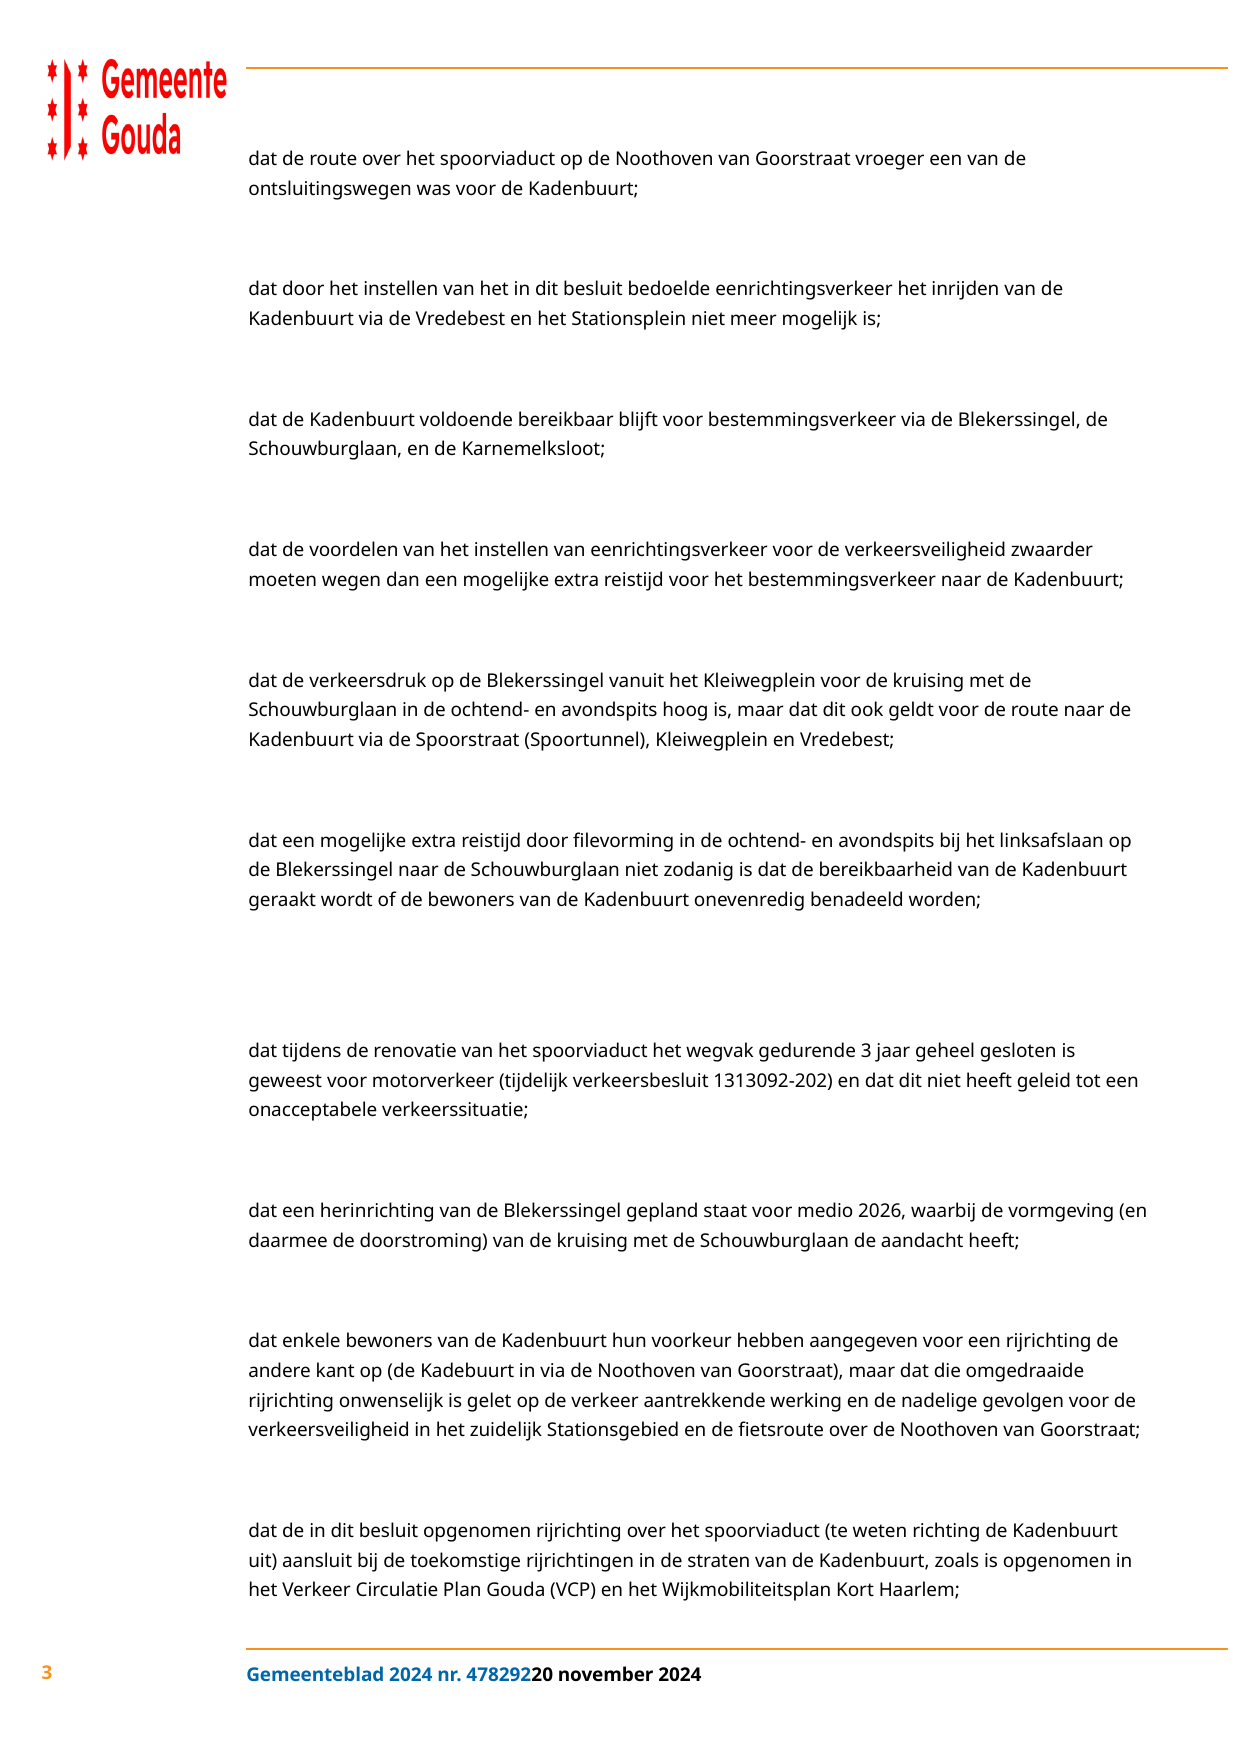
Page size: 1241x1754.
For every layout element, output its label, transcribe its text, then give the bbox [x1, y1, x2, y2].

text dat een herinrichting van de Blekerssingel gepland staat voor medio 2026, waarbij de vormgeving (en daarmee de doorstroming) van de kruising met de Schouwburglaan de aandacht heeft; [248, 1197, 1152, 1253]
text dat de route over het spoorviaduct op de Noothoven van Goorstraat vroeger een van de ontsluitingswegen was voor de Kadenbuurt; [248, 145, 1152, 201]
text dat enkele bewoners van de Kadenbuurt hun voorkeur hebben aangegeven voor een rijrichting de andere kant op (de Kadebuurt in via de Noothoven van Goorstraat), maar dat die omgedraaide rijrichting onwenselijk is gelet op de verkeer aantrekkende werking en de nadelige gevolgen voor de verkeersveiligheid in het zuidelijk Stationsgebied en de fietsroute over de Noothoven van Goorstraat; [248, 1328, 1152, 1442]
text dat door het instellen van het in dit besluit bedoelde eenrichtingsverkeer het inrijden van de Kadenbuurt via de Vredebest en het Stationsplein niet meer mogelijk is; [248, 276, 1152, 331]
text dat de verkeersdruk op de Blekerssingel vanuit het Kleiwegplein voor de kruising met de Schouwburglaan in de ochtend- en avondspits hoog is, maar dat dit ook geldt voor de route naar de Kadenbuurt via de Spoorstraat (Spoortunnel), Kleiwegplein en Vredebest; [248, 667, 1152, 752]
text dat de voordelen van het instellen van eenrichtingsverkeer voor de verkeersveiligheid zwaarder moeten wegen dan een mogelijke extra reistijd voor het bestemmingsverkeer naar de Kadenbuurt; [248, 536, 1152, 592]
text dat de Kadenbuurt voldoende bereikbaar blijft voor bestemmingsverkeer via de Blekerssingel, de Schouwburglaan, en de Karnemelksloot; [248, 406, 1152, 461]
text dat de in dit besluit opgenomen rijrichting over het spoorviaduct (te weten richting de Kadenbuurt uit) aansluit bij de toekomstige rijrichtingen in de straten van de Kadenbuurt, zoals is opgenomen in het Verkeer Circulatie Plan Gouda (VCP) en het Wijkmobiliteitsplan Kort Haarlem; [248, 1517, 1152, 1602]
picture [41, 47, 231, 172]
text dat tijdens de renovatie van het spoorviaduct het wegvak gedurende 3 jaar geheel gesloten is geweest voor motorverkeer (tijdelijk verkeersbesluit 1313092-202) en dat dit niet heeft geleid tot een onacceptabele verkeerssituatie; [248, 1037, 1152, 1122]
text dat een mogelijke extra reistijd door filevorming in de ochtend- en avondspits bij het linksafslaan op de Blekerssingel naar de Schouwburglaan niet zodanig is dat de bereikbaarheid van de Kadenbuurt geraakt wordt of de bewoners van de Kadenbuurt onevenredig benadeeld worden; [248, 827, 1152, 912]
